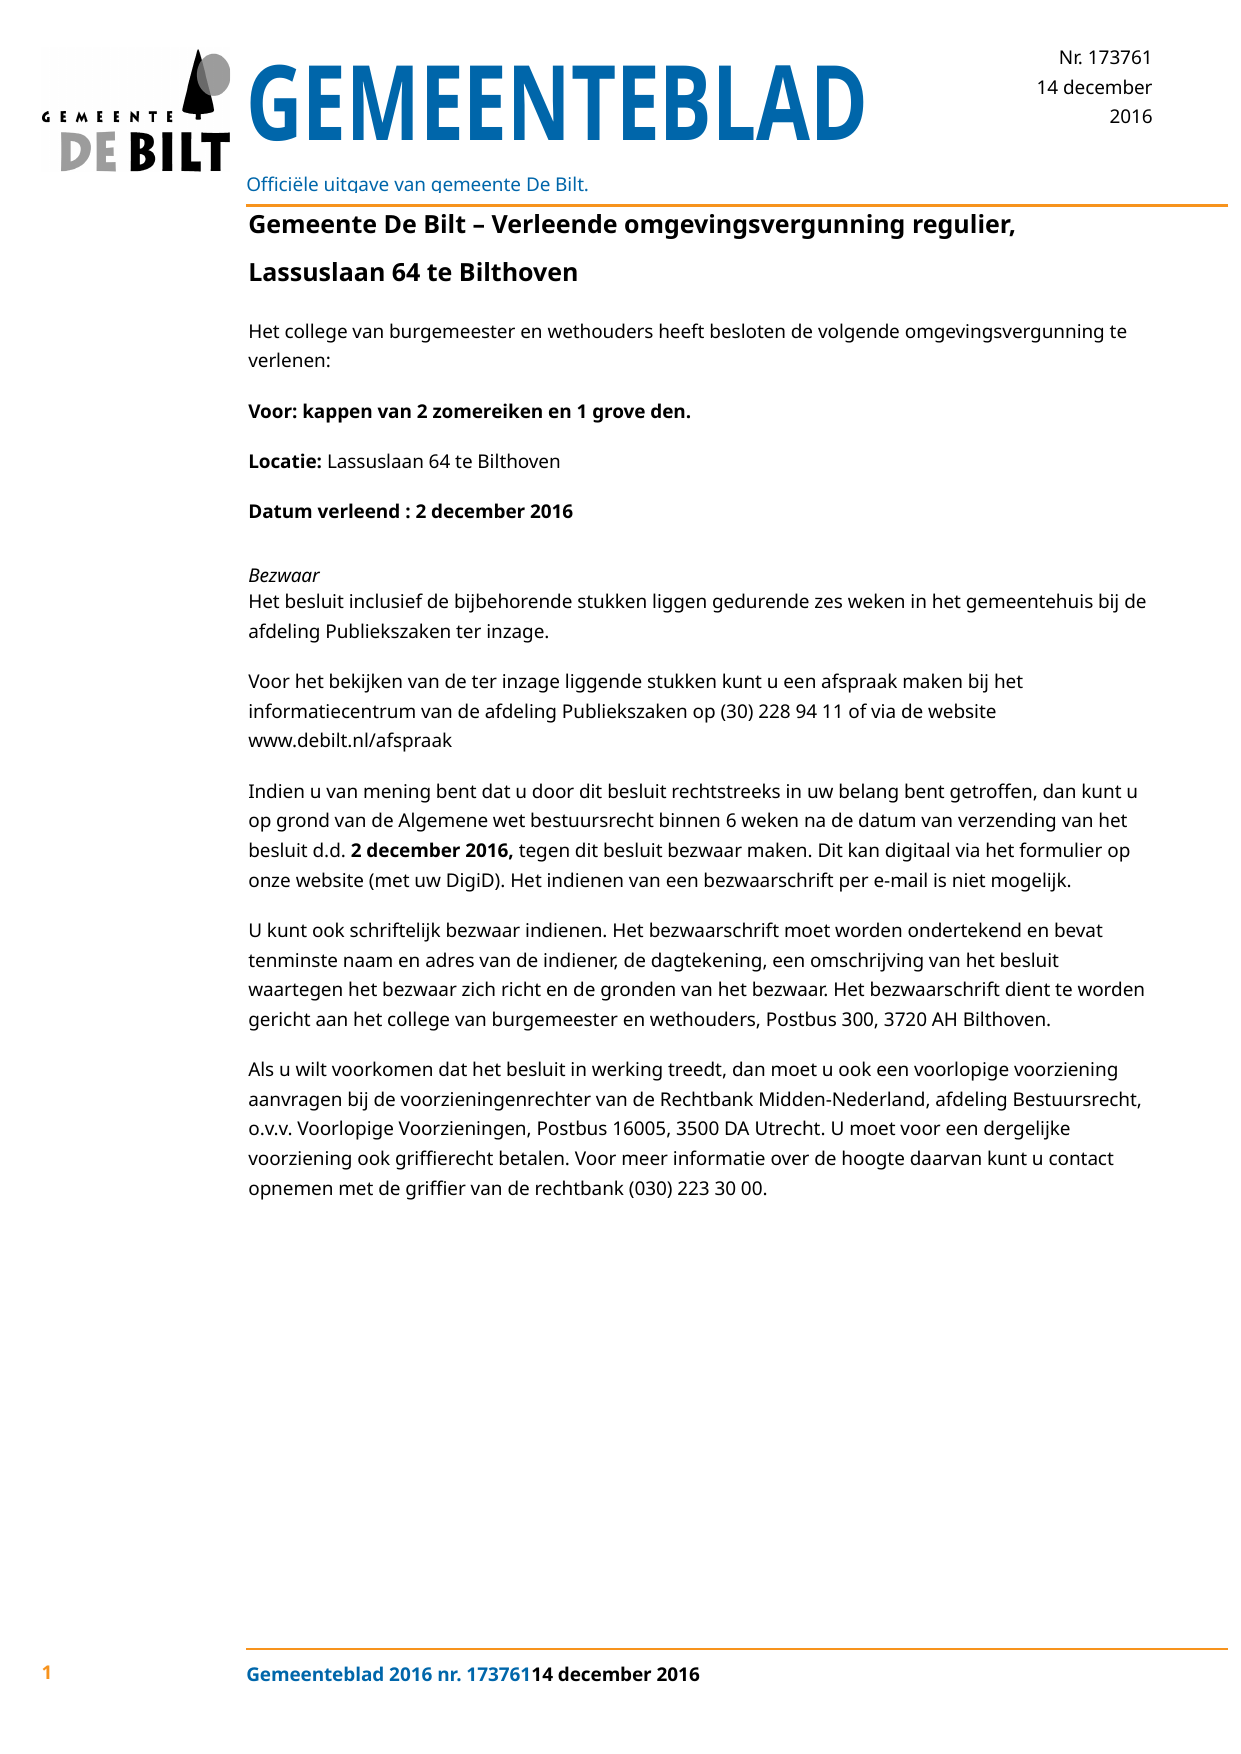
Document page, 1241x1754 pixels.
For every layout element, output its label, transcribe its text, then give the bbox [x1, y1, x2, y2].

text Gemeente De Bilt – Verleende omgevingsvergunning regulier, Lassuslaan 64 te Bilthoven [248, 207, 1152, 288]
text Indien u van mening bent dat u door dit besluit rechtstreeks in uw belang bent getroffen, dan kunt u op grond van de Algemene wet bestuursrecht binnen 6 weken na de datum van verzending van het besluit d.d. 2 december 2016, tegen dit besluit bezwaar maken. Dit kan digitaal via het formulier op onze website (met uw DigiD). Het indienen van een bezwaarschrift per e-mail is niet mogelijk. [248, 778, 1152, 892]
text Bezwaar [248, 563, 1152, 588]
text Als u wilt voorkomen dat het besluit in werking treedt, dan moet u ook een voorlopige voorziening aanvragen bij de voorzieningenrechter van de Rechtbank Midden-Nederland, afdeling Bestuursrecht, o.v.v. Voorlopige Voorzieningen, Postbus 16005, 3500 DA Utrecht. U moet voor een dergelijke voorziening ook griffierecht betalen. Voor meer informatie over de hoogte daarvan kunt u contact opnemen met de griffier van de rechtbank (030) 223 30 00. [248, 1056, 1152, 1200]
text Datum verleend : 2 december 2016 [248, 499, 1152, 524]
text Voor het bekijken van de ter inzage liggende stukken kunt u een afspraak maken bij het informatiecentrum van de afdeling Publiekszaken op (30) 228 94 11 of via de website www.debilt.nl/afspraak [248, 668, 1152, 753]
text Voor: kappen van 2 zomereiken en 1 grove den. [248, 398, 1152, 424]
text Het college van burgemeester en wethouders heeft besloten de volgende omgevingsvergunning te verlenen: [248, 318, 1152, 373]
text Het besluit inclusief de bijbehorende stukken liggen gedurende zes weken in het gemeentehuis bij de afdeling Publiekszaken ter inzage. [248, 588, 1152, 644]
text Locatie: Lassuslaan 64 te Bilthoven [248, 448, 1152, 474]
text U kunt ook schriftelijk bezwaar indienen. Het bezwaarschrift moet worden ondertekend en bevat tenminste naam en adres van de indiener, de dagtekening, een omschrijving van het besluit waartegen het bezwaar zich richt en de gronden van het bezwaar. Het bezwaarschrift dient te worden gericht aan het college van burgemeester en wethouders, Postbus 300, 3720 AH Bilthoven. [248, 917, 1152, 1032]
picture [41, 47, 231, 172]
